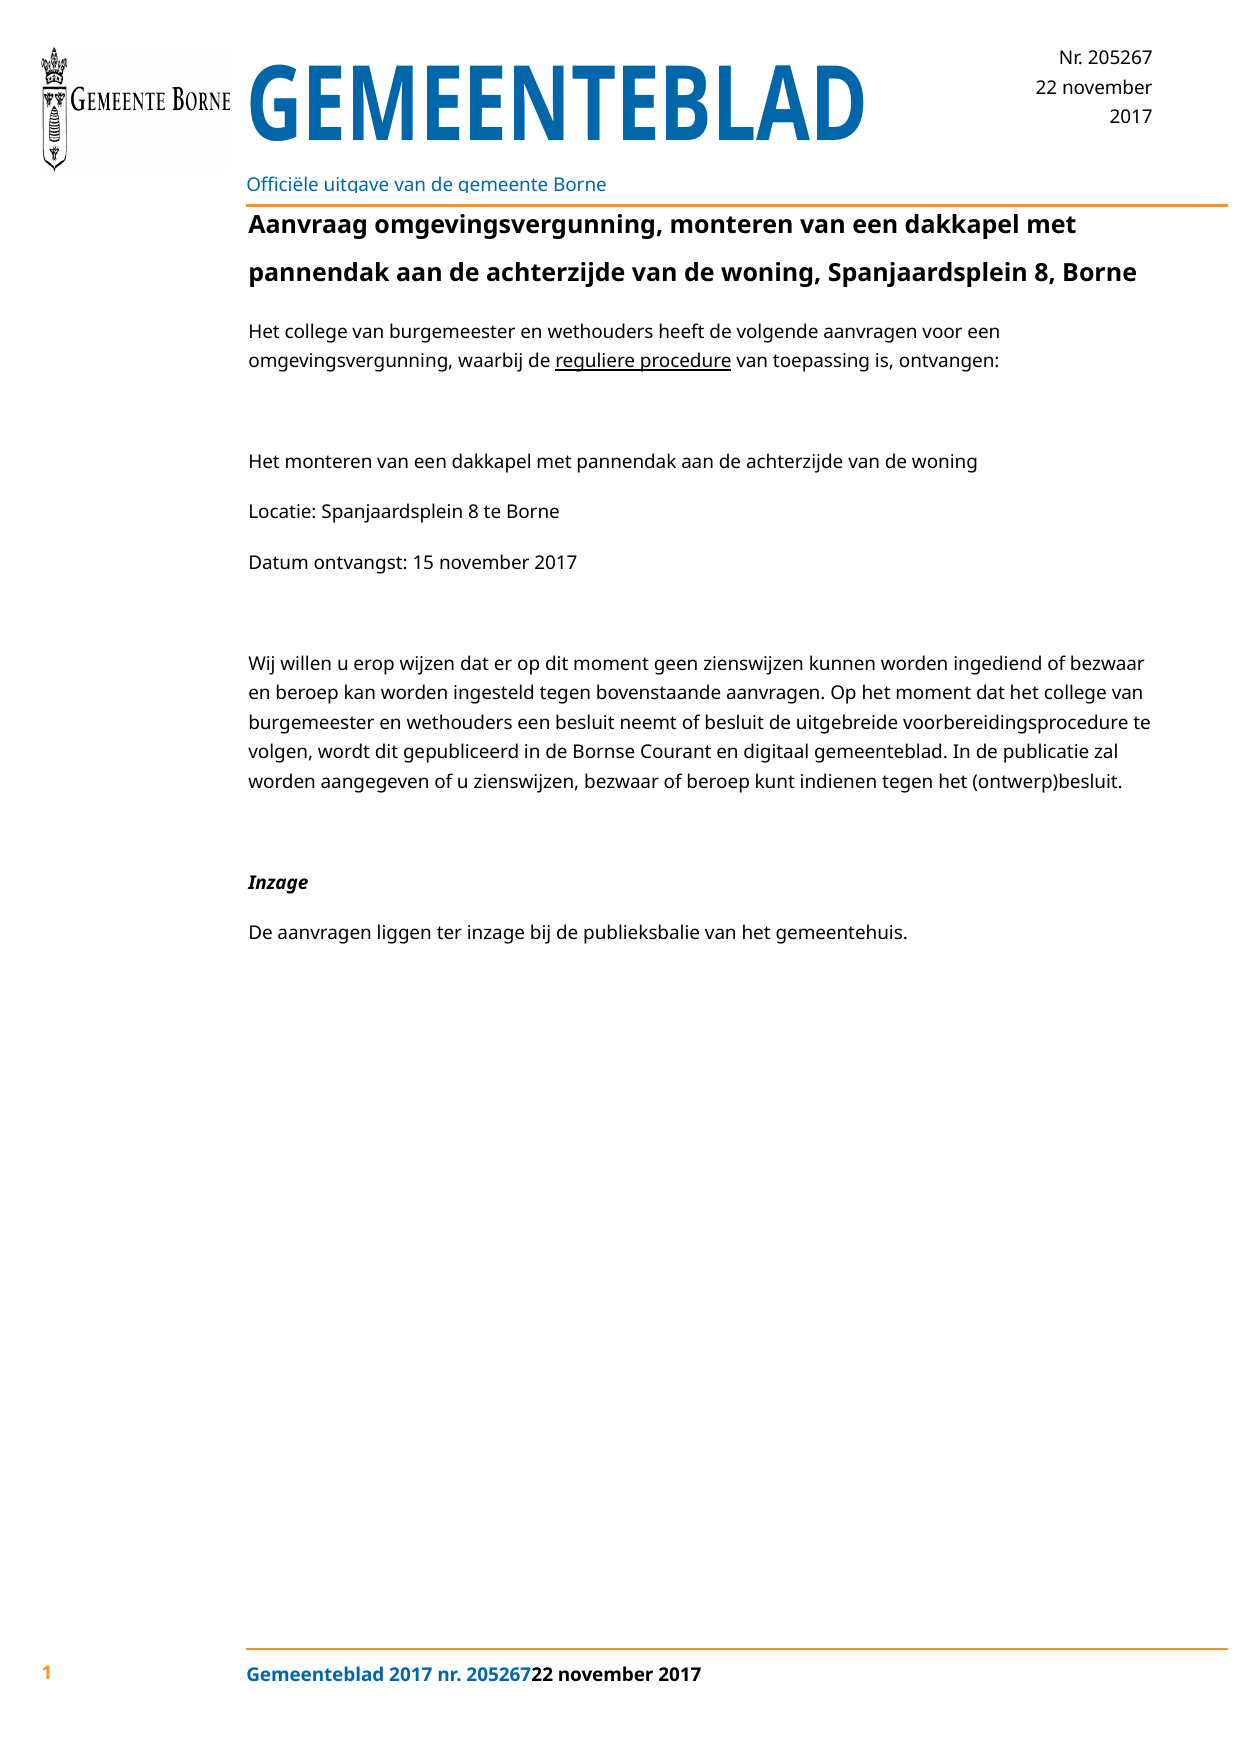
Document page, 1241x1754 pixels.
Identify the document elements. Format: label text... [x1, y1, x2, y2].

text Wij willen u erop wijzen dat er op dit moment geen zienswijzen kunnen worden ingediend of bezwaar en beroep kan worden ingesteld tegen bovenstaande aanvragen. Op het moment dat het college van burgemeester en wethouders een besluit neemt of besluit de uitgebreide voorbereidingsprocedure te volgen, wordt dit gepubliceerd in de Bornse Courant en digitaal gemeenteblad. In de publicatie zal worden aangegeven of u zienswijzen, bezwaar of beroep kunt indienen tegen het (ontwerp)besluit. [248, 650, 1152, 794]
text Datum ontvangst: 15 november 2017 [248, 549, 1152, 575]
text Inzage [248, 869, 1152, 895]
picture [41, 47, 231, 172]
text Het college van burgemeester en wethouders heeft de volgende aanvragen voor een omgevingsvergunning, waarbij de reguliere procedure van toepassing is, ontvangen: [248, 318, 1152, 373]
text Locatie: Spanjaardsplein 8 te Borne [248, 499, 1152, 524]
text Het monteren van een dakkapel met pannendak aan de achterzijde van de woning [248, 448, 1152, 474]
text De aanvragen liggen ter inzage bij de publieksbalie van het gemeentehuis. [248, 919, 1152, 945]
text Aanvraag omgevingsvergunning, monteren van een dakkapel met pannendak aan de achterzijde van de woning, Spanjaardsplein 8, Borne [248, 207, 1152, 288]
